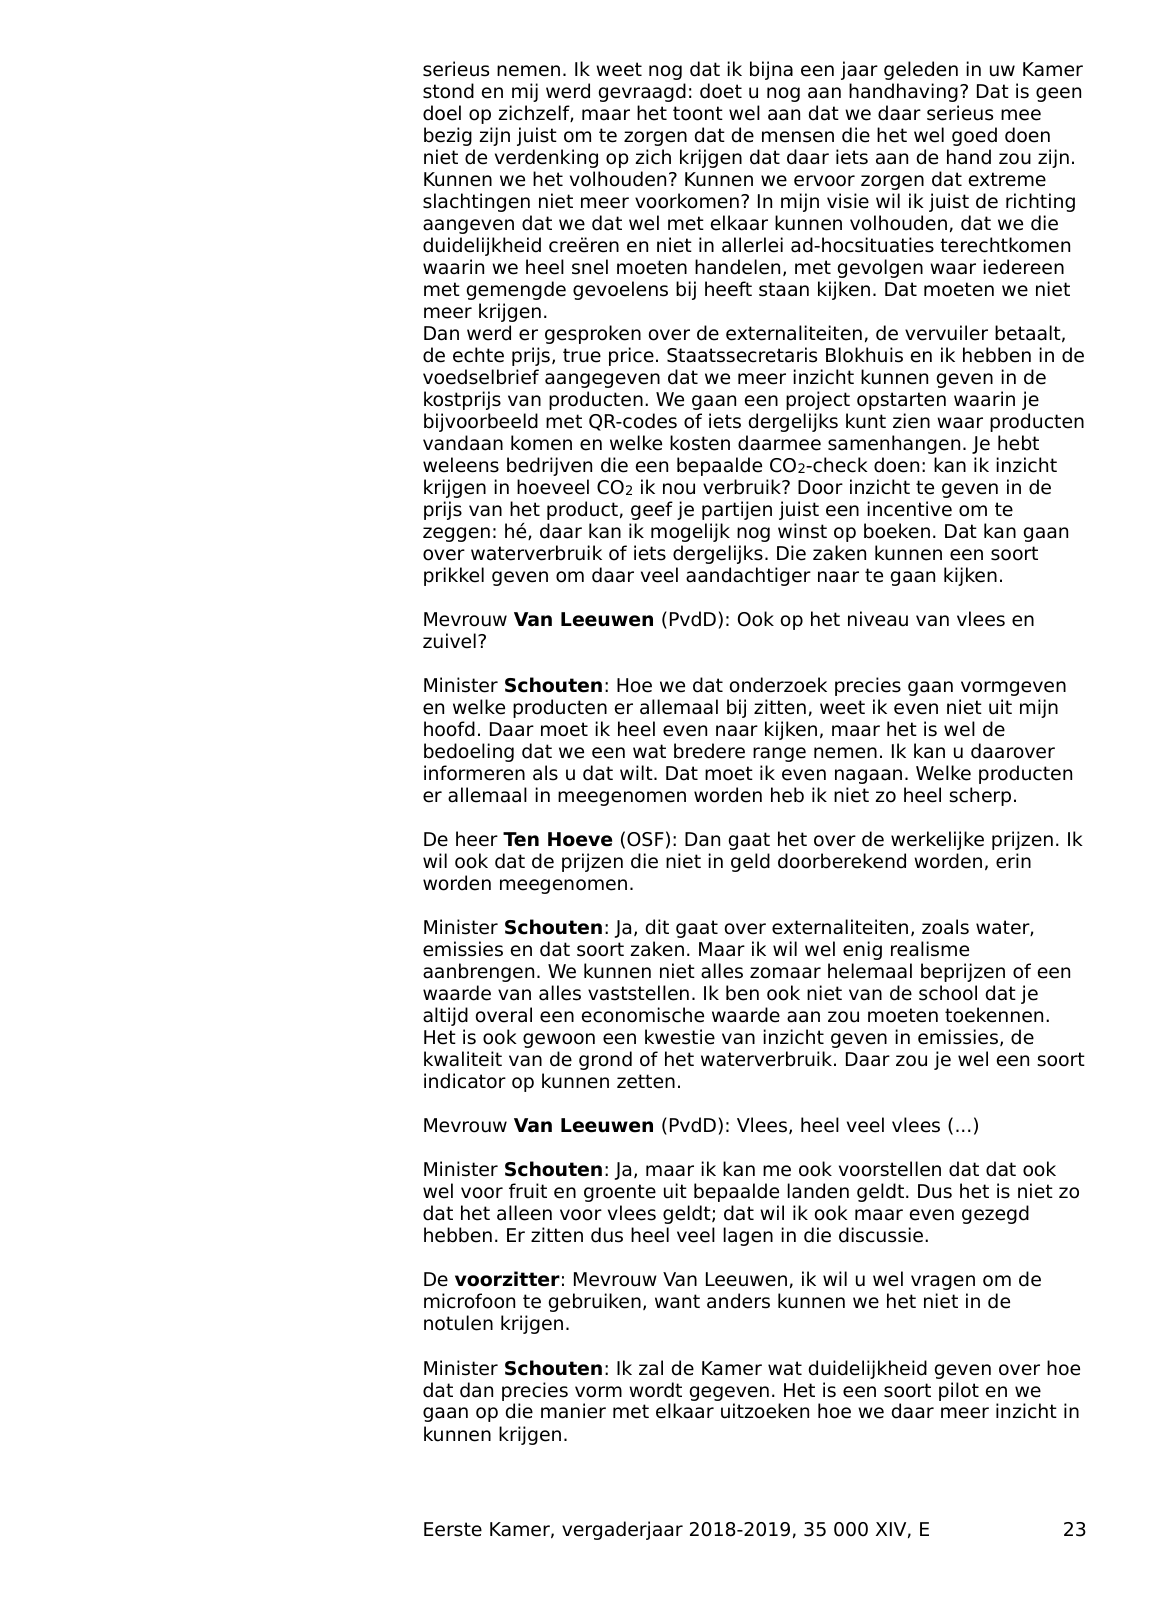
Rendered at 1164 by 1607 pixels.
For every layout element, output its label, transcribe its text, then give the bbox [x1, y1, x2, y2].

text Minister Schouten: Ja, maar ik kan me ook voorstellen dat dat ook wel voor fruit en groente uit bepaalde landen geldt. Dus het is niet zo dat het alleen voor vlees geldt; dat wil ik ook maar even gezegd hebben. Er zitten dus heel veel lagen in die discussie. [422, 1159, 1087, 1247]
text Mevrouw Van Leeuwen (PvdD): Vlees, heel veel vlees (...) [422, 1115, 1087, 1137]
text Mevrouw Van Leeuwen (PvdD): Ook op het niveau van vlees en zuivel? [422, 609, 1087, 653]
text De voorzitter: Mevrouw Van Leeuwen, ik wil u wel vragen om de microfoon te gebruiken, want anders kunnen we het niet in de notulen krijgen. [422, 1269, 1087, 1335]
text Kunnen we het volhouden? Kunnen we ervoor zorgen dat extreme slachtingen niet meer voorkomen? In mijn visie wil ik juist de richting aangeven dat we dat wel met elkaar kunnen volhouden, dat we die duidelijkheid creëren en niet in allerlei ad-hocsituaties terechtkomen waarin we heel snel moeten handelen, met gevolgen waar iedereen met gemengde gevoelens bij heeft staan kijken. Dat moeten we niet meer krijgen. [422, 169, 1087, 323]
text serieus nemen. Ik weet nog dat ik bijna een jaar geleden in uw Kamer stond en mij werd gevraagd: doet u nog aan handhaving? Dat is geen doel op zichzelf, maar het toont wel aan dat we daar serieus mee bezig zijn juist om te zorgen dat de mensen die het wel goed doen niet de verdenking op zich krijgen dat daar iets aan de hand zou zijn. [422, 59, 1087, 169]
text Minister Schouten: Hoe we dat onderzoek precies gaan vormgeven en welke producten er allemaal bij zitten, weet ik even niet uit mijn hoofd. Daar moet ik heel even naar kijken, maar het is wel de bedoeling dat we een wat bredere range nemen. Ik kan u daarover informeren als u dat wilt. Dat moet ik even nagaan. Welke producten er allemaal in meegenomen worden heb ik niet zo heel scherp. [422, 675, 1087, 807]
text Minister Schouten: Ja, dit gaat over externaliteiten, zoals water, emissies en dat soort zaken. Maar ik wil wel enig realisme aanbrengen. We kunnen niet alles zomaar helemaal beprijzen of een waarde van alles vaststellen. Ik ben ook niet van de school dat je altijd overal een economische waarde aan zou moeten toekennen. Het is ook gewoon een kwestie van inzicht geven in emissies, de kwaliteit van de grond of het waterverbruik. Daar zou je wel een soort indicator op kunnen zetten. [422, 917, 1087, 1093]
text Dan werd er gesproken over de externaliteiten, de vervuiler betaalt, de echte prijs, true price. Staatssecretaris Blokhuis en ik hebben in de voedselbrief aangegeven dat we meer inzicht kunnen geven in de kostprijs van producten. We gaan een project opstarten waarin je bijvoorbeeld met QR-codes of iets dergelijks kunt zien waar producten vandaan komen en welke kosten daarmee samenhangen. Je hebt weleens bedrijven die een bepaalde CO2-check doen: kan ik inzicht krijgen in hoeveel CO2 ik nou verbruik? Door inzicht te geven in de prijs van het product, geef je partijen juist een incentive om te zeggen: hé, daar kan ik mogelijk nog winst op boeken. Dat kan gaan over waterverbruik of iets dergelijks. Die zaken kunnen een soort prikkel geven om daar veel aandachtiger naar te gaan kijken. [422, 323, 1087, 587]
text De heer Ten Hoeve (OSF): Dan gaat het over de werkelijke prijzen. Ik wil ook dat de prijzen die niet in geld doorberekend worden, erin worden meegenomen. [422, 829, 1087, 895]
text Minister Schouten: Ik zal de Kamer wat duidelijkheid geven over hoe dat dan precies vorm wordt gegeven. Het is een soort pilot en we gaan op die manier met elkaar uitzoeken hoe we daar meer inzicht in kunnen krijgen. [422, 1357, 1087, 1445]
